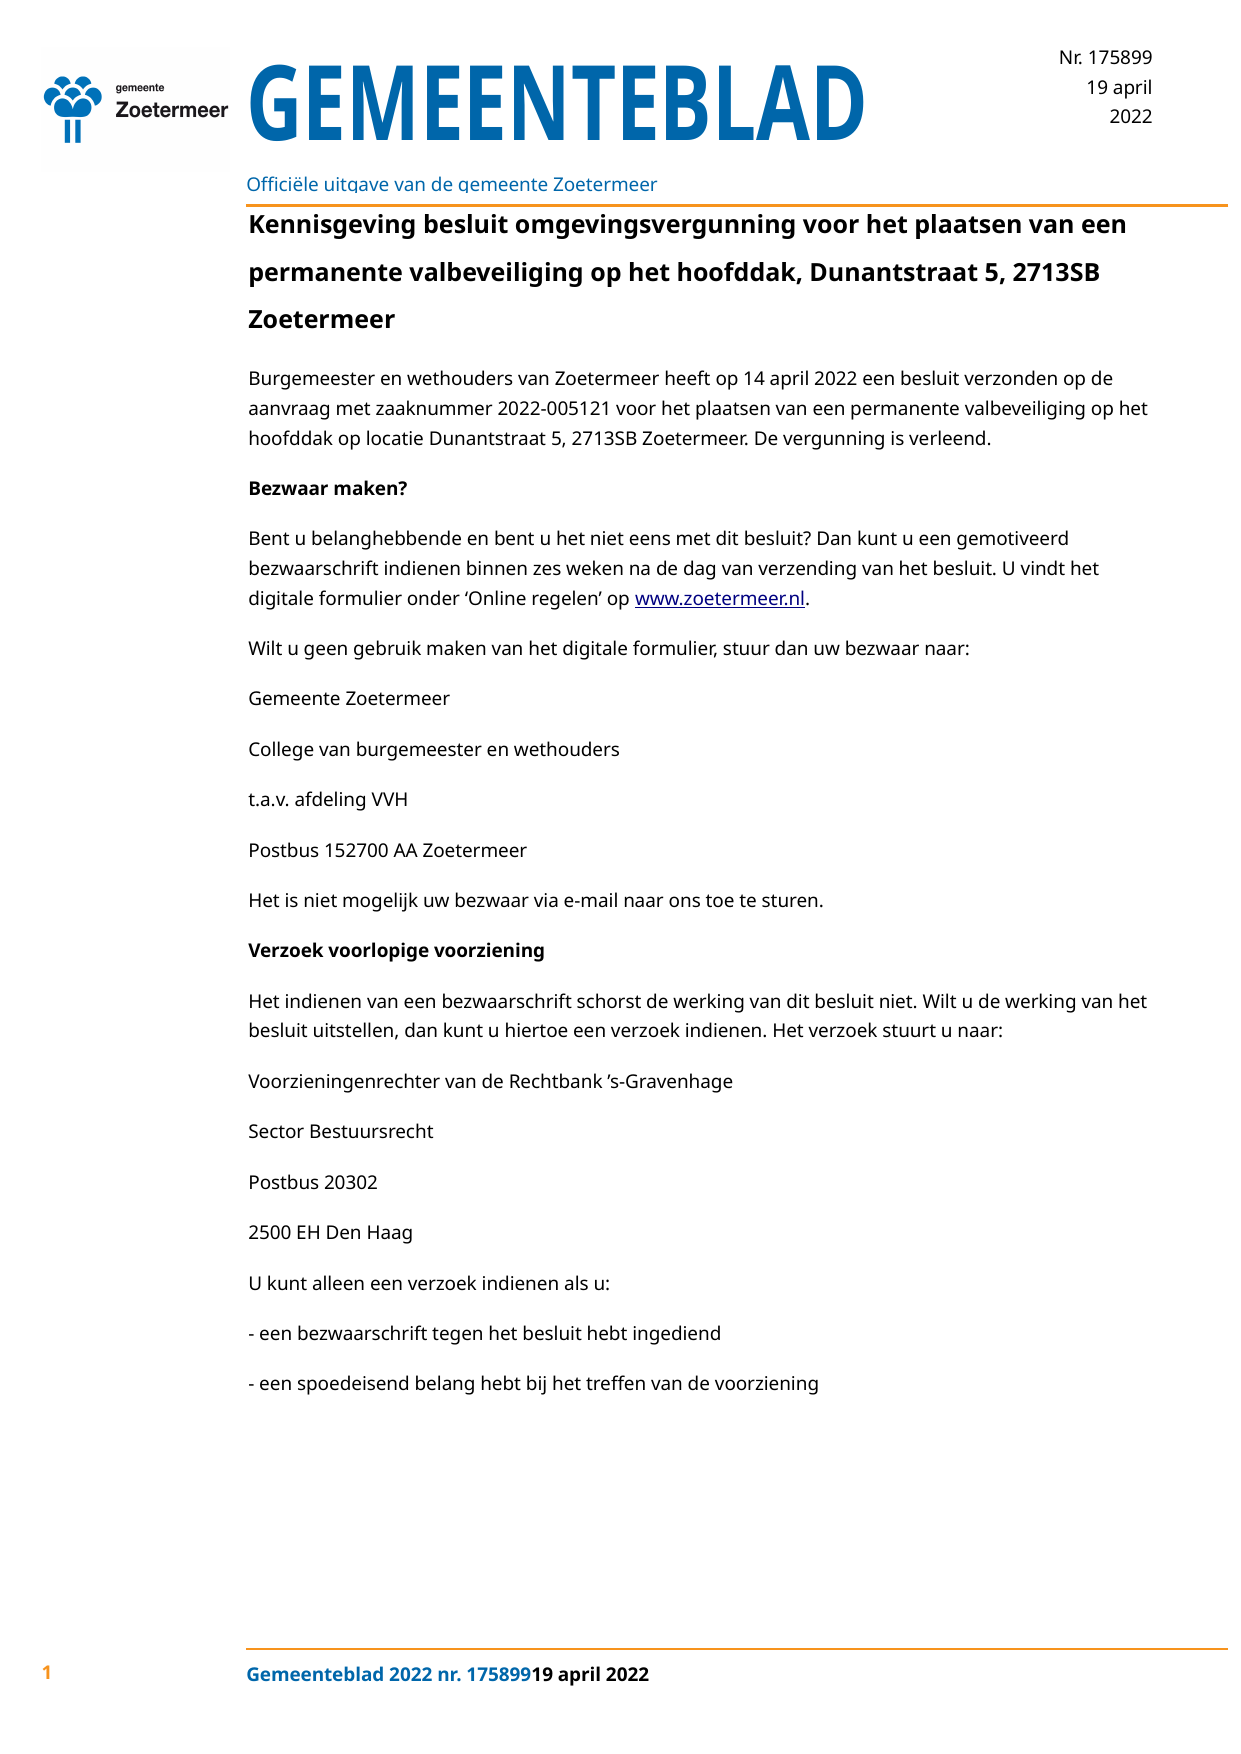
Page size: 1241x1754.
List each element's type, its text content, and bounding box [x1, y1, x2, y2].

text t.a.v. afdeling VVH [248, 786, 1152, 812]
text U kunt alleen een verzoek indienen als u: [248, 1270, 1152, 1295]
text Bent u belanghebbende en bent u het niet eens met dit besluit? Dan kunt u een gemotiveerd bezwaarschrift indienen binnen zes weken na de dag van verzending van het besluit. U vindt het digitale formulier onder ‘Online regelen’ op www.zoetermeer.nl. [248, 526, 1152, 610]
text 2500 EH Den Haag [248, 1219, 1152, 1245]
text Postbus 152700 AA Zoetermeer [248, 837, 1152, 862]
text Voorzieningenrechter van de Rechtbank ’s-Gravenhage [248, 1068, 1152, 1094]
text Bezwaar maken? [248, 475, 1152, 501]
text Kennisgeving besluit omgevingsvergunning voor het plaatsen van een permanente valbeveiliging op het hoofddak, Dunantstraat 5, 2713SB Zoetermeer [248, 207, 1152, 336]
text Gemeente Zoetermeer [248, 686, 1152, 711]
text Verzoek voorlopige voorziening [248, 938, 1152, 963]
text Wilt u geen gebruik maken van het digitale formulier, stuur dan uw bezwaar naar: [248, 635, 1152, 661]
text Postbus 20302 [248, 1169, 1152, 1194]
text Het indienen van een bezwaarschrift schorst de werking van dit besluit niet. Wilt u de werking van het besluit uitstellen, dan kunt u hiertoe een verzoek indienen. Het verzoek stuurt u naar: [248, 988, 1152, 1043]
text Het is niet mogelijk uw bezwaar via e-mail naar ons toe te sturen. [248, 887, 1152, 913]
picture [41, 47, 231, 172]
text Sector Bestuursrecht [248, 1118, 1152, 1144]
text - een bezwaarschrift tegen het besluit hebt ingediend [248, 1320, 1152, 1346]
text - een spoedeisend belang hebt bij het treffen van de voorziening [248, 1371, 1152, 1396]
text College van burgemeester en wethouders [248, 736, 1152, 762]
text Burgemeester en wethouders van Zoetermeer heeft op 14 april 2022 een besluit verzonden op de aanvraag met zaaknummer 2022-005121 voor het plaatsen van een permanente valbeveiliging op het hoofddak op locatie Dunantstraat 5, 2713SB Zoetermeer. De vergunning is verleend. [248, 366, 1152, 450]
